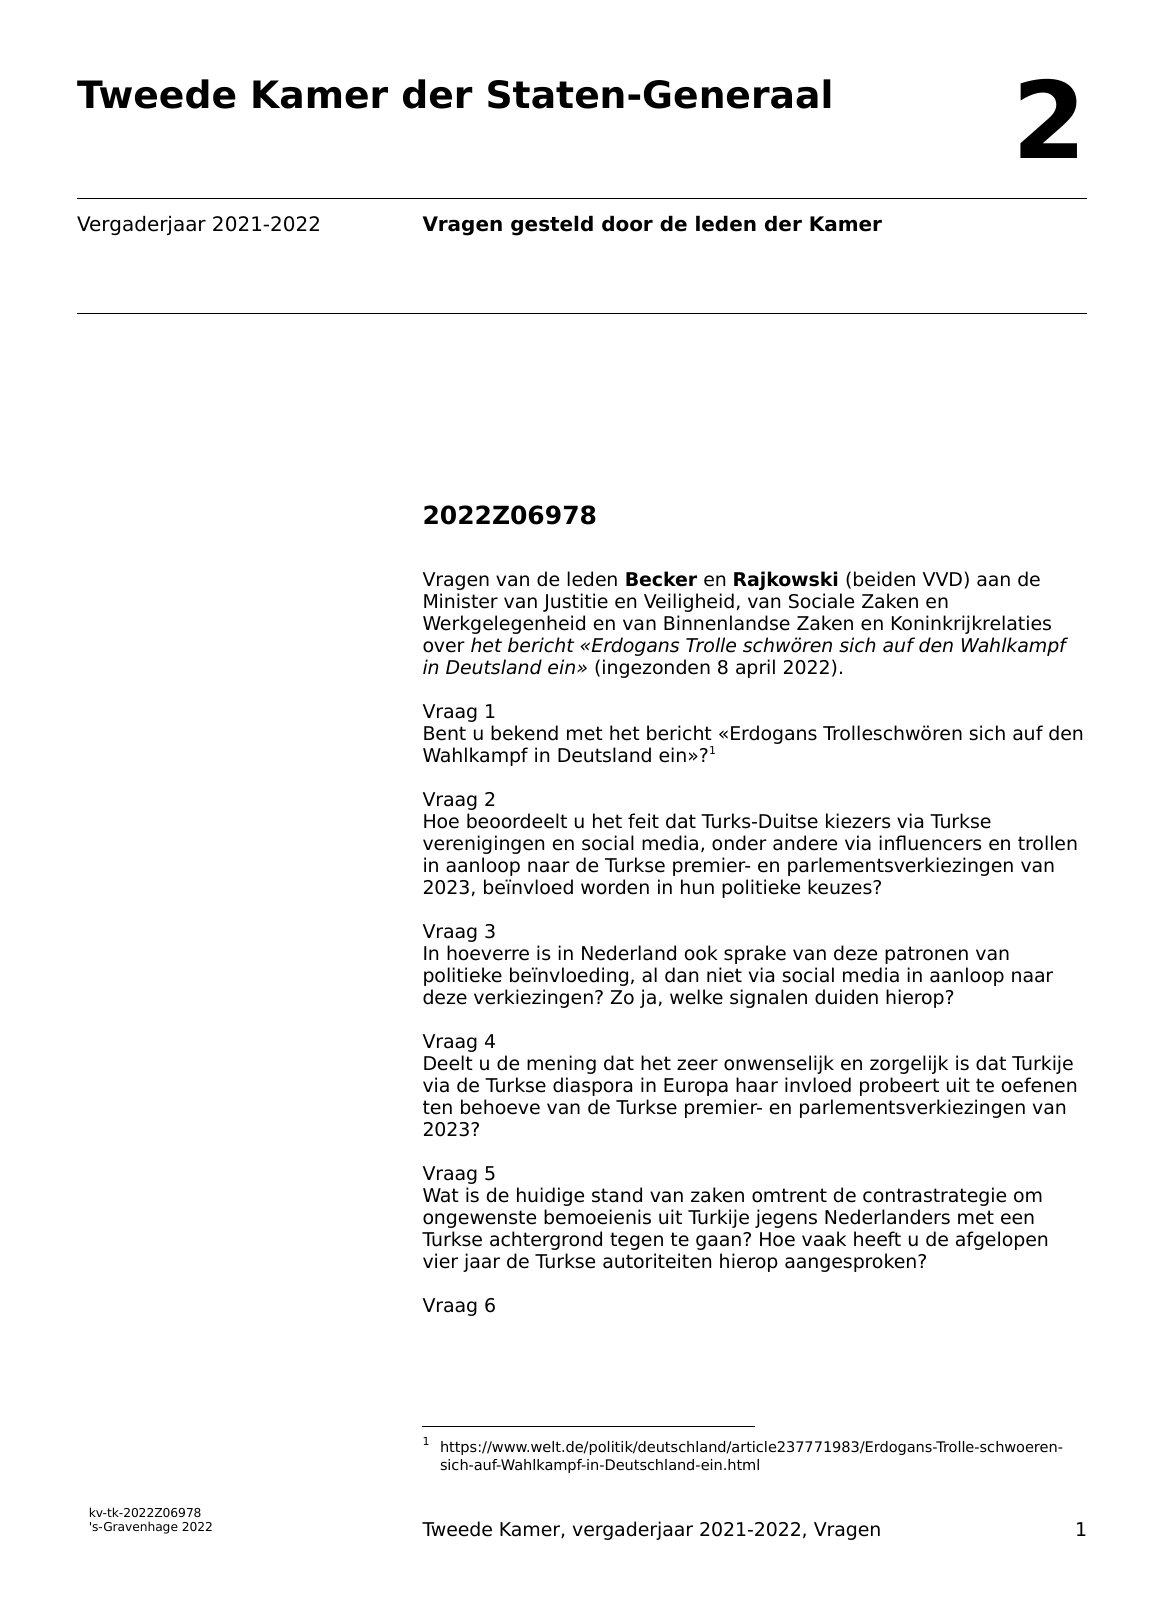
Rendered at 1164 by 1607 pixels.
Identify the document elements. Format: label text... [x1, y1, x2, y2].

text Vraag 1 [422, 701, 1087, 723]
text Hoe beoordeelt u het feit dat Turks-Duitse kiezers via Turkse verenigingen en social media, onder andere via influencers en trollen in aanloop naar de Turkse premier- en parlementsverkiezingen van 2023, beïnvloed worden in hun politieke keuzes? [422, 811, 1087, 899]
text Wat is de huidige stand van zaken omtrent de contrastrategie om ongewenste bemoeienis uit Turkije jegens Nederlanders met een Turkse achtergrond tegen te gaan? Hoe vaak heeft u de afgelopen vier jaar de Turkse autoriteiten hierop aangesproken? [422, 1185, 1087, 1273]
text Vraag 4 [422, 1031, 1087, 1053]
table_cell Vergaderjaar 2021-2022 [77, 199, 422, 313]
text kv-tk-2022Z06978 [88, 1506, 323, 1520]
text Vraag 2 [422, 789, 1087, 811]
text In hoeverre is in Nederland ook sprake van deze patronen van politieke beïnvloeding, al dan niet via social media in aanloop naar deze verkiezingen? Zo ja, welke signalen duiden hierop? [422, 943, 1087, 1009]
text Bent u bekend met het bericht «Erdogans Trolleschwören sich auf den Wahlkampf in Deutsland ein»? [422, 723, 1087, 767]
text Vraag 3 [422, 921, 1087, 943]
text Vraag 5 [422, 1163, 1087, 1185]
text Vraag 6 [422, 1295, 1087, 1317]
text Vragen van de leden Becker en Rajkowski (beiden VVD) aan de Minister van Justitie en Veiligheid, van Sociale Zaken en Werkgelegenheid en van Binnenlandse Zaken en Koninkrijkrelaties over het bericht «Erdogans Trolle schwören sich auf den Wahlkampf in Deutsland ein» (ingezonden 8 april 2022). [422, 569, 1087, 679]
text 's-Gravenhage 2022 [88, 1520, 323, 1534]
table_cell Vragen gesteld door de leden der Kamer [422, 199, 1087, 313]
text 2022Z06978 [422, 501, 1087, 531]
table_header Tweede Kamer der Staten-Generaal [77, 59, 886, 198]
text https://www.welt.de/politik/deutschland/article237771983/Erdogans-Trolle-schwoeren-sich-auf-Wahlkampf-in-Deutschland-ein.html [422, 1435, 1087, 1474]
table_header 2 [886, 59, 1087, 198]
text Deelt u de mening dat het zeer onwenselijk en zorgelijk is dat Turkije via de Turkse diaspora in Europa haar invloed probeert uit te oefenen ten behoeve van de Turkse premier- en parlementsverkiezingen van 2023? [422, 1053, 1087, 1141]
